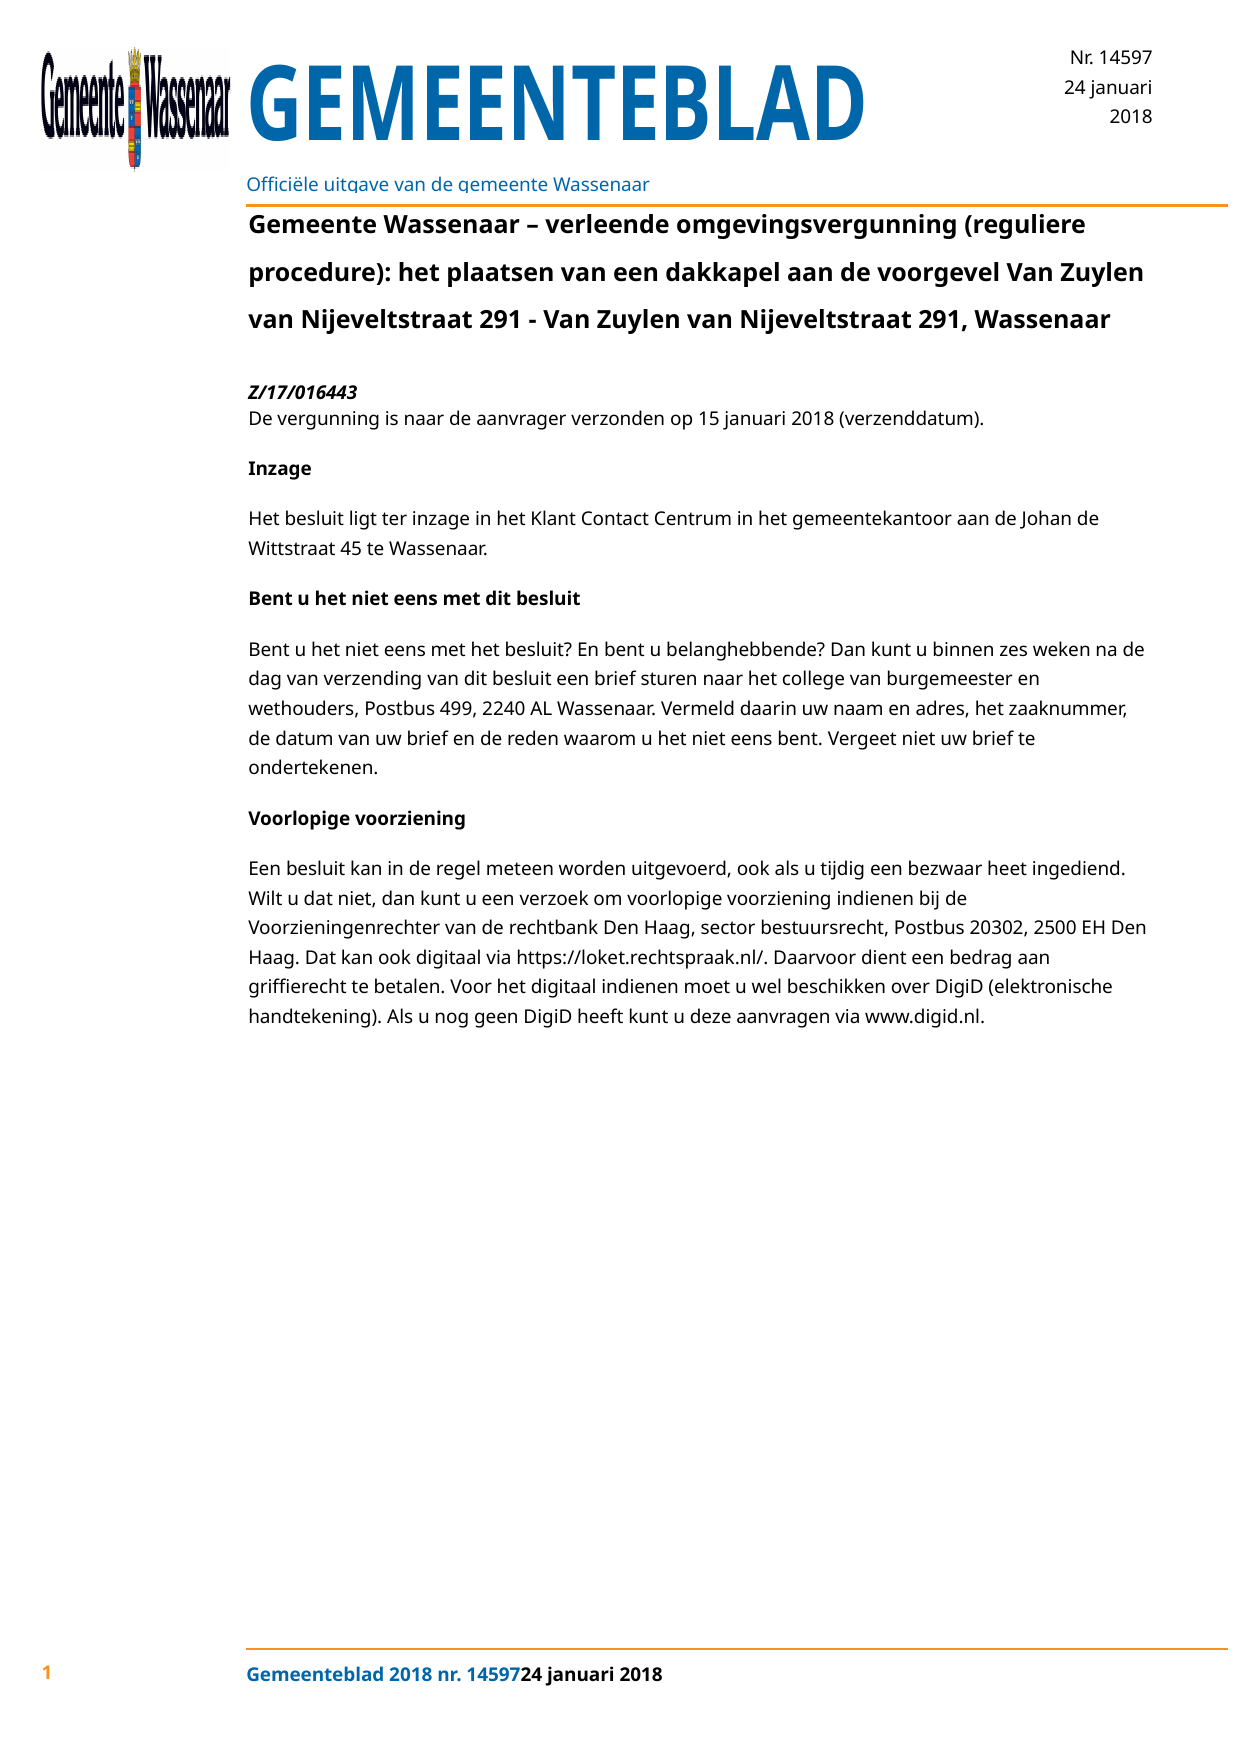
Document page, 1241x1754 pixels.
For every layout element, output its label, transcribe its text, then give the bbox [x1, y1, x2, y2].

text Bent u het niet eens met het besluit? En bent u belanghebbende? Dan kunt u binnen zes weken na de dag van verzending van dit besluit een brief sturen naar het college van burgemeester en wethouders, Postbus 499, 2240 AL Wassenaar. Vermeld daarin uw naam en adres, het zaaknummer, de datum van uw brief en de reden waarom u het niet eens bent. Vergeet niet uw brief te ondertekenen. [248, 636, 1152, 780]
text Inzage [248, 455, 1152, 481]
text De vergunning is naar de aanvrager verzonden op 15 januari 2018 (verzenddatum). [248, 405, 1152, 431]
text Het besluit ligt ter inzage in het Klant Contact Centrum in het gemeentekantoor aan de Johan de Wittstraat 45 te Wassenaar. [248, 506, 1152, 561]
text Gemeente Wassenaar – verleende omgevingsvergunning (reguliere procedure): het plaatsen van een dakkapel aan de voorgevel Van Zuylen van Nijeveltstraat 291 - Van Zuylen van Nijeveltstraat 291, Wassenaar [248, 207, 1152, 336]
text Bent u het niet eens met dit besluit [248, 586, 1152, 611]
picture [41, 47, 231, 172]
text Voorlopige voorziening [248, 805, 1152, 831]
text Een besluit kan in de regel meteen worden uitgevoerd, ook als u tijdig een bezwaar heet ingediend. Wilt u dat niet, dan kunt u een verzoek om voorlopige voorziening indienen bij de Voorzieningenrechter van de rechtbank Den Haag, sector bestuursrecht, Postbus 20302, 2500 EH Den Haag. Dat kan ook digitaal via https://loket.rechtspraak.nl/. Daarvoor dient een bedrag aan griffierecht te betalen. Voor het digitaal indienen moet u wel beschikken over DigiD (elektronische handtekening). Als u nog geen DigiD heeft kunt u deze aanvragen via www.digid.nl. [248, 855, 1152, 1029]
text Z/17/016443 [248, 379, 1152, 405]
